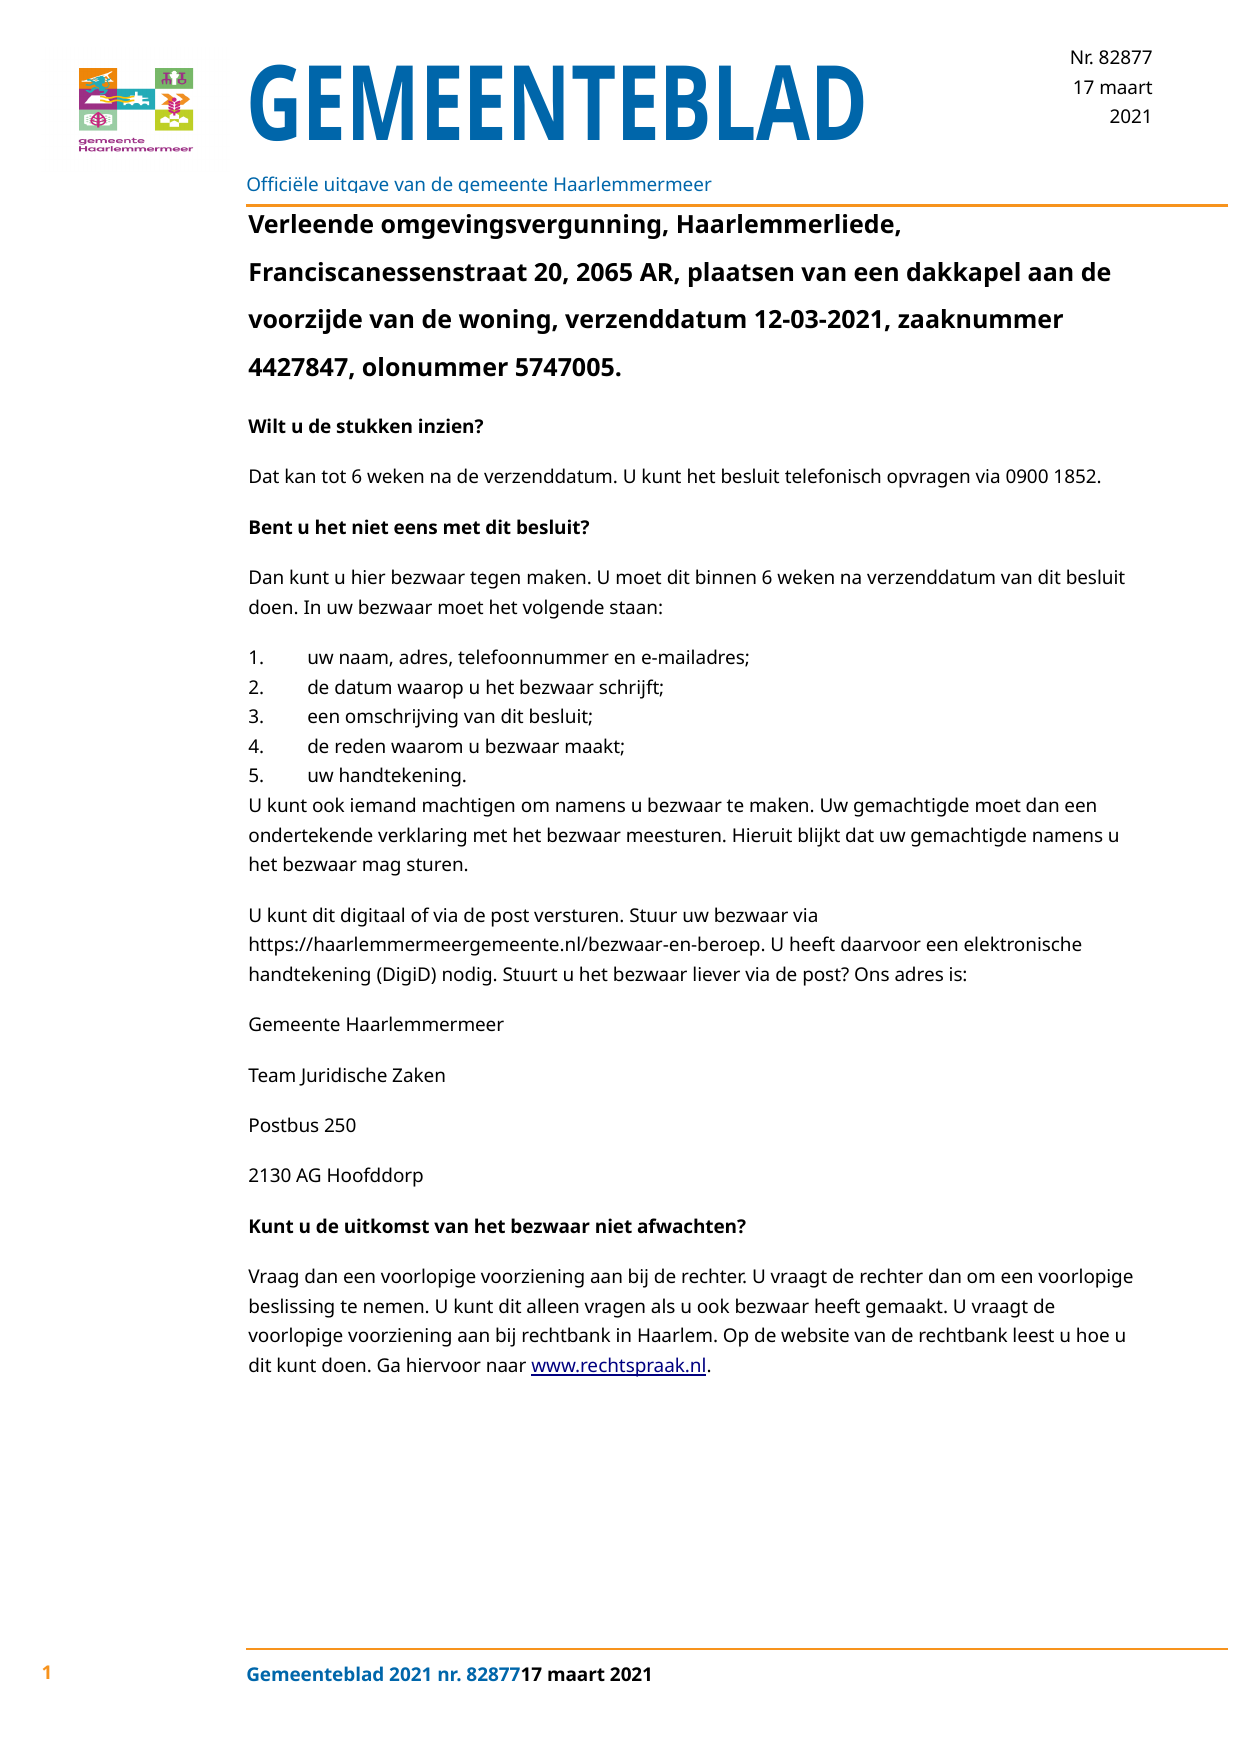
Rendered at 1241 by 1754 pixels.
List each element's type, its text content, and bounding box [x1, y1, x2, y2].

text Verleende omgevingsvergunning, Haarlemmerliede, Franciscanessenstraat 20, 2065 AR, plaatsen van een dakkapel aan de voorzijde van de woning, verzenddatum 12-03-2021, zaaknummer 4427847, olonummer 5747005. [248, 207, 1152, 384]
list de datum waarop u het bezwaar schrijft; [248, 674, 1152, 700]
text Bent u het niet eens met dit besluit? [248, 514, 1152, 540]
text Dan kunt u hier bezwaar tegen maken. U moet dit binnen 6 weken na verzenddatum van dit besluit doen. In uw bezwaar moet het volgende staan: [248, 564, 1152, 620]
picture [41, 47, 231, 172]
text Team Juridische Zaken [248, 1062, 1152, 1088]
text Wilt u de stukken inzien? [248, 413, 1152, 439]
list een omschrijving van dit besluit; [248, 703, 1152, 729]
list de reden waarom u bezwaar maakt; [248, 733, 1152, 759]
text Dat kan tot 6 weken na de verzenddatum. U kunt het besluit telefonisch opvragen via 0900 1852. [248, 463, 1152, 489]
text Gemeente Haarlemmermeer [248, 1011, 1152, 1037]
text 2130 AG Hoofddorp [248, 1163, 1152, 1188]
list uw naam, adres, telefoonnummer en e-mailadres; [248, 644, 1152, 670]
text Vraag dan een voorlopige voorziening aan bij de rechter. U vraagt de rechter dan om een voorlopige beslissing te nemen. U kunt dit alleen vragen als u ook bezwaar heeft gemaakt. U vraagt de voorlopige voorziening aan bij rechtbank in Haarlem. Op de website van de rechtbank leest u hoe u dit kunt doen. Ga hiervoor naar www.rechtspraak.nl. [248, 1263, 1152, 1378]
text Kunt u de uitkomst van het bezwaar niet afwachten? [248, 1213, 1152, 1239]
text U kunt ook iemand machtigen om namens u bezwaar te maken. Uw gemachtigde moet dan een ondertekende verklaring met het bezwaar meesturen. Hieruit blijkt dat uw gemachtigde namens u het bezwaar mag sturen. [248, 792, 1152, 877]
list uw handtekening. [248, 763, 1152, 788]
text U kunt dit digitaal of via de post versturen. Stuur uw bezwaar via https://haarlemmermeergemeente.nl/bezwaar-en-beroep. U heeft daarvoor een elektronische handtekening (DigiD) nodig. Stuurt u het bezwaar liever via de post? Ons adres is: [248, 902, 1152, 987]
text Postbus 250 [248, 1112, 1152, 1138]
